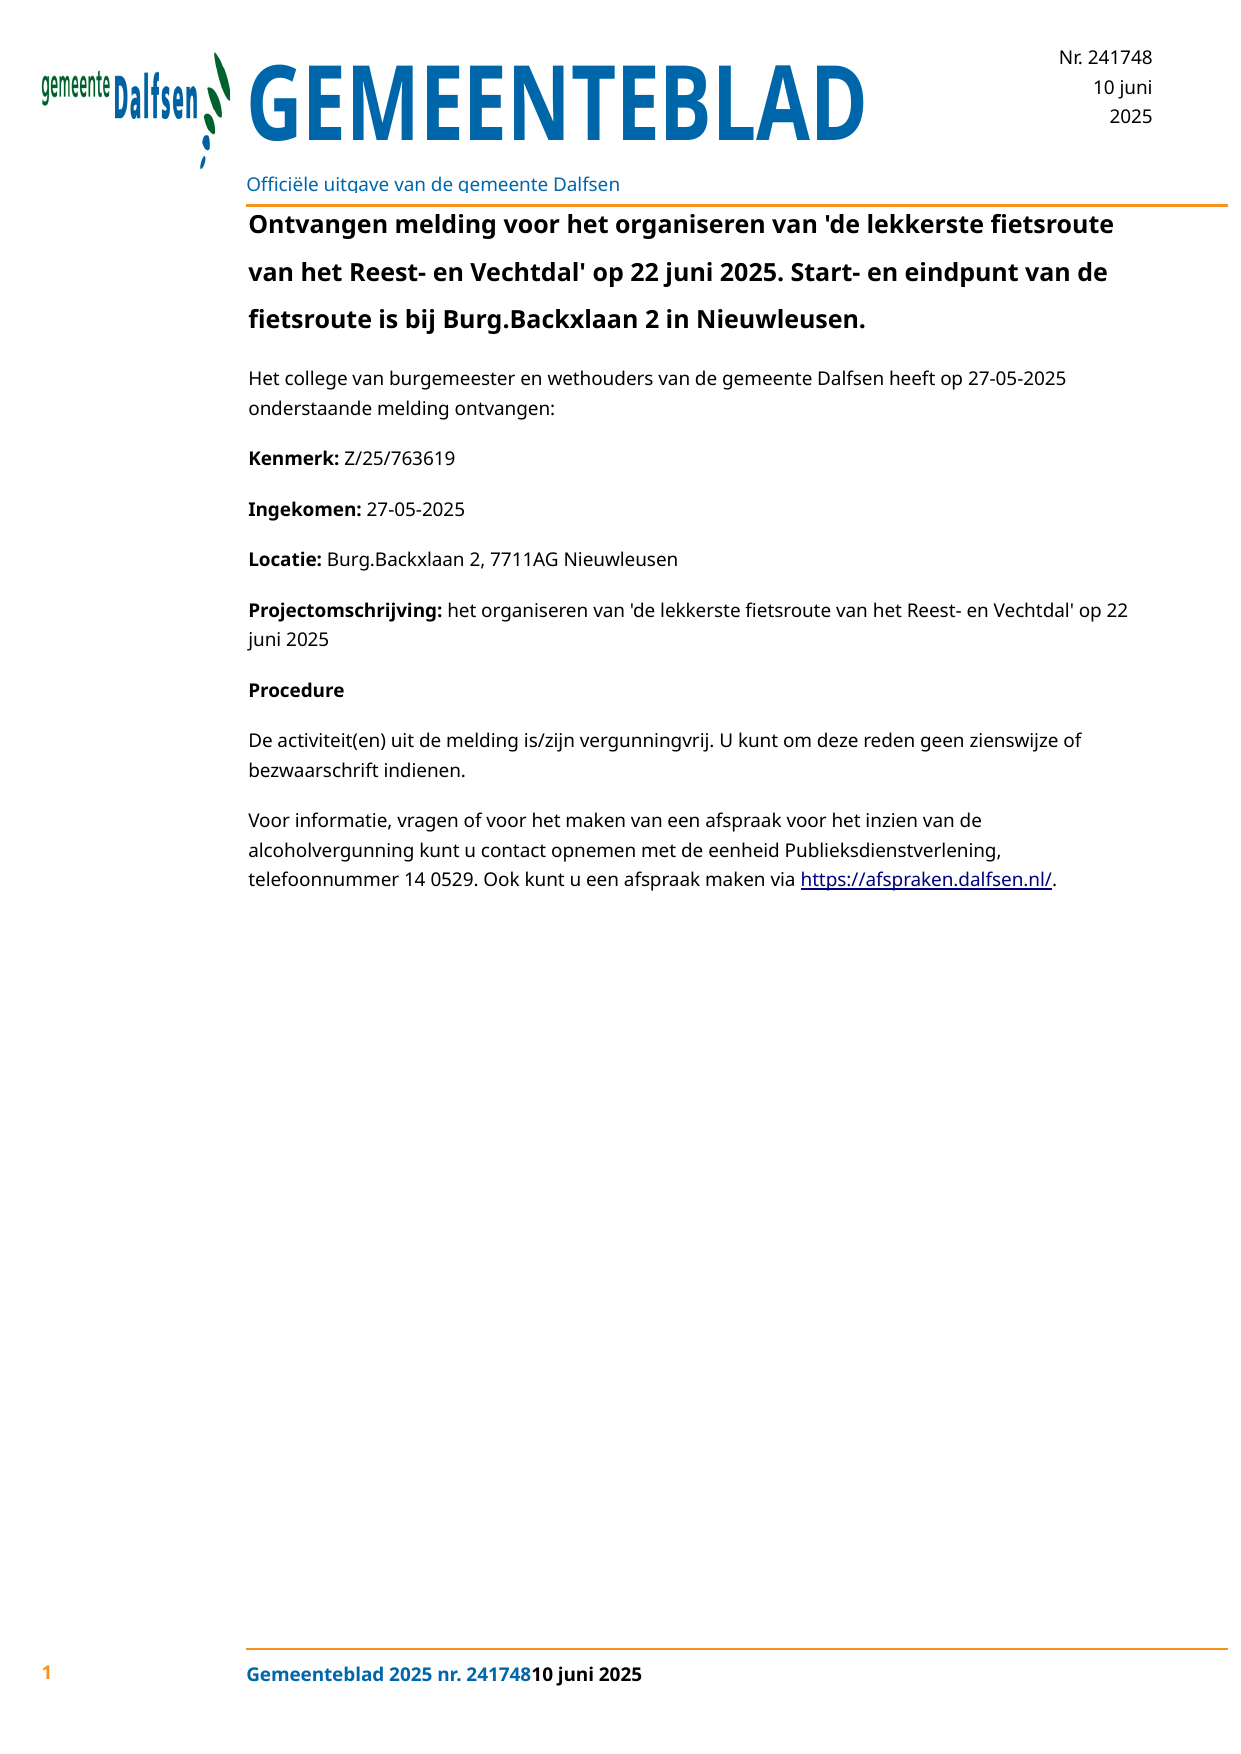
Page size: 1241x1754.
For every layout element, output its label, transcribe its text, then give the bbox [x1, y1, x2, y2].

text Het college van burgemeester en wethouders van de gemeente Dalfsen heeft op 27-05-2025 onderstaande melding ontvangen: [248, 366, 1152, 421]
text Kenmerk: Z/25/763619 [248, 446, 1152, 471]
text Ingekomen: 27-05-2025 [248, 496, 1152, 522]
text Locatie: Burg.Backxlaan 2, 7711AG Nieuwleusen [248, 546, 1152, 572]
text De activiteit(en) uit de melding is/zijn vergunningvrij. U kunt om deze reden geen zienswijze of bezwaarschrift indienen. [248, 727, 1152, 782]
text Procedure [248, 677, 1152, 702]
picture [41, 47, 231, 172]
text Voor informatie, vragen of voor het maken van een afspraak voor het inzien van de alcoholvergunning kunt u contact opnemen met de eenheid Publieksdienstverlening, telefoonnummer 14 0529. Ook kunt u een afspraak maken via https://afspraken.dalfsen.nl/. [248, 807, 1152, 892]
text Projectomschrijving: het organiseren van 'de lekkerste fietsroute van het Reest- en Vechtdal' op 22 juni 2025 [248, 597, 1152, 652]
text Ontvangen melding voor het organiseren van 'de lekkerste fietsroute van het Reest- en Vechtdal' op 22 juni 2025. Start- en eindpunt van de fietsroute is bij Burg.Backxlaan 2 in Nieuwleusen. [248, 207, 1152, 336]
